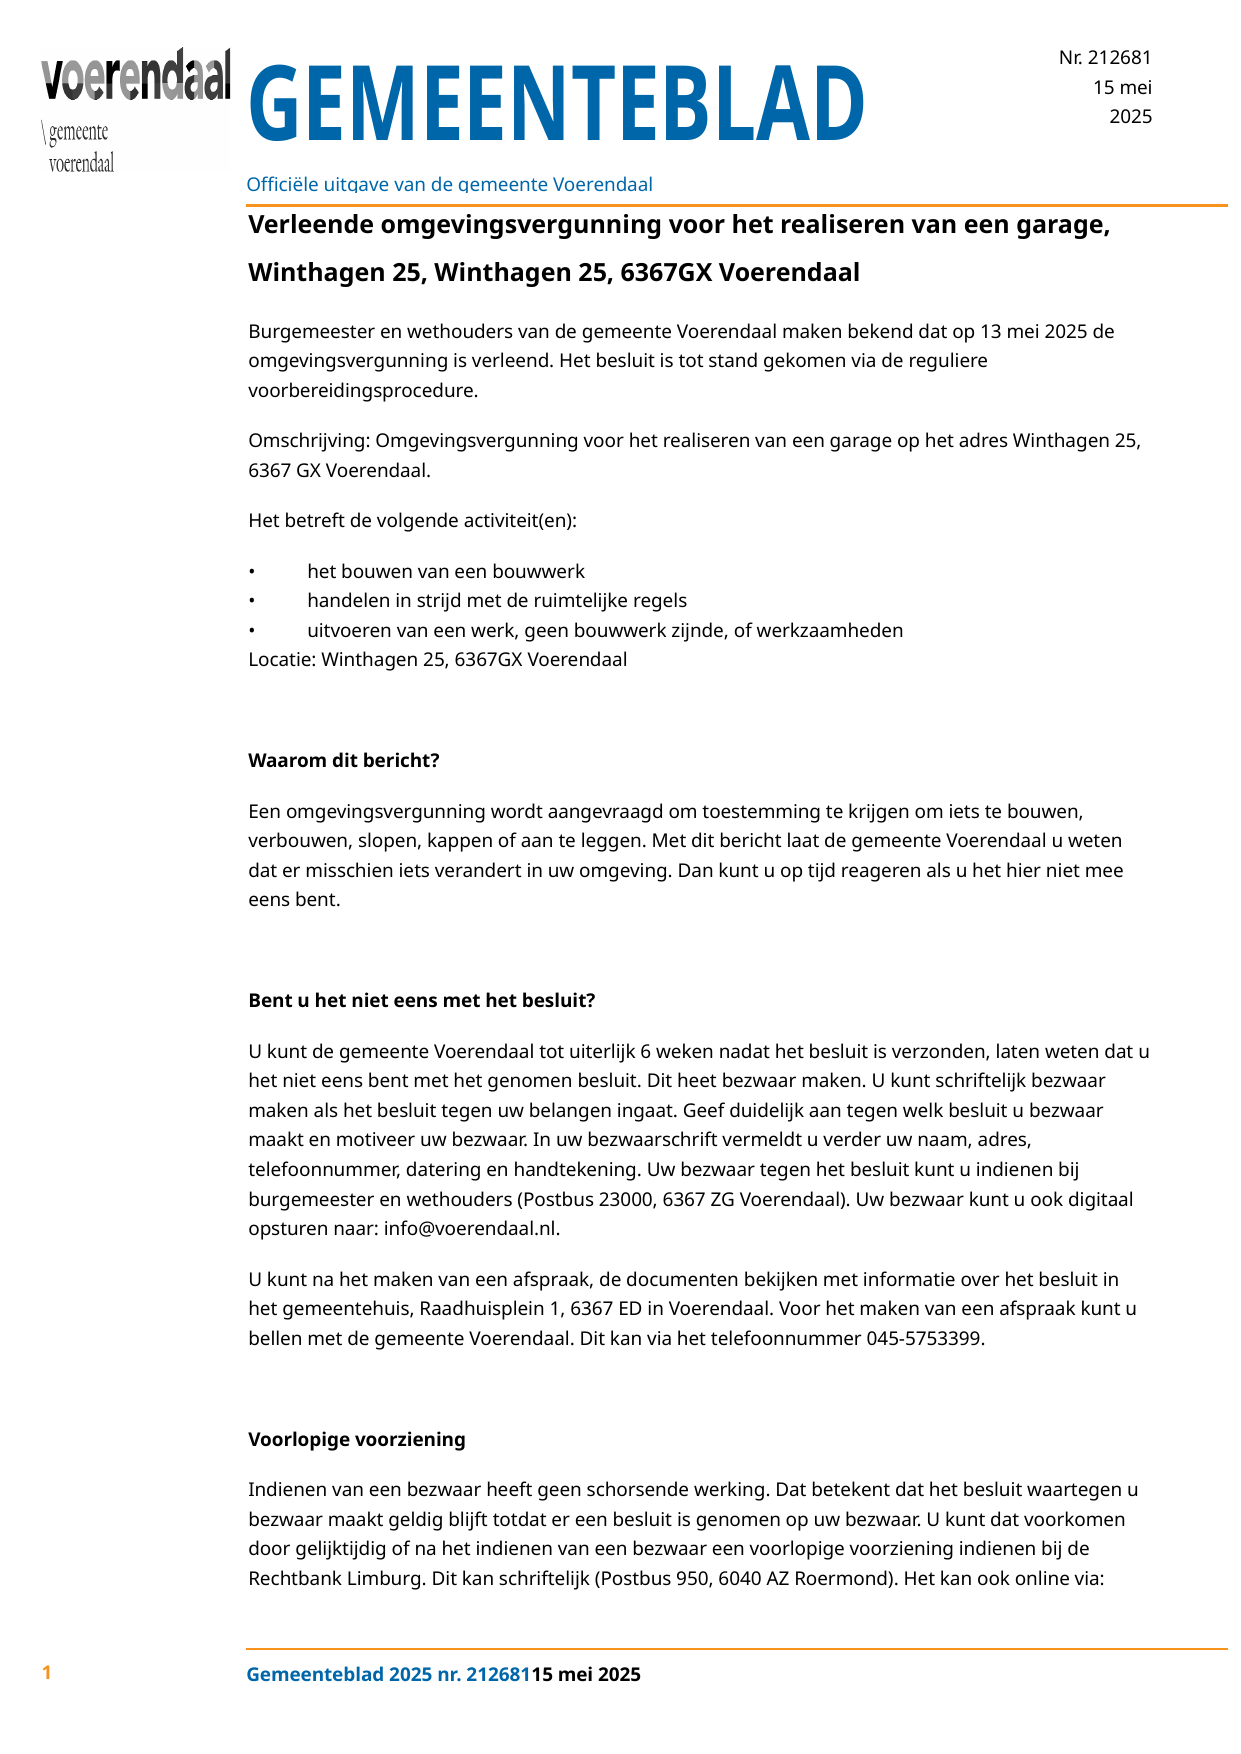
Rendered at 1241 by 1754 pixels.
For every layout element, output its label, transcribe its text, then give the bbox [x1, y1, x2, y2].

text Waarom dit bericht? [248, 747, 1152, 773]
picture [41, 47, 231, 172]
text Voorlopige voorziening [248, 1426, 1152, 1452]
text Bent u het niet eens met het besluit? [248, 987, 1152, 1013]
list uitvoeren van een werk, geen bouwwerk zijnde, of werkzaamheden [248, 617, 1152, 643]
list het bouwen van een bouwwerk [248, 558, 1152, 584]
list handelen in strijd met de ruimtelijke regels [248, 587, 1152, 613]
text Burgemeester en wethouders van de gemeente Voerendaal maken bekend dat op 13 mei 2025 de omgevingsvergunning is verleend. Het besluit is tot stand gekomen via de reguliere voorbereidingsprocedure. [248, 318, 1152, 403]
text U kunt de gemeente Voerendaal tot uiterlijk 6 weken nadat het besluit is verzonden, laten weten dat u het niet eens bent met het genomen besluit. Dit heet bezwaar maken. U kunt schriftelijk bezwaar maken als het besluit tegen uw belangen ingaat. Geef duidelijk aan tegen welk besluit u bezwaar maakt en motiveer uw bezwaar. In uw bezwaarschrift vermeldt u verder uw naam, adres, telefoonnummer, datering en handtekening. Uw bezwaar tegen het besluit kunt u indienen bij burgemeester en wethouders (Postbus 23000, 6367 ZG Voerendaal). Uw bezwaar kunt u ook digitaal opsturen naar: info@voerendaal.nl. [248, 1038, 1152, 1241]
text Een omgevingsvergunning wordt aangevraagd om toestemming te krijgen om iets te bouwen, verbouwen, slopen, kappen of aan te leggen. Met dit bericht laat de gemeente Voerendaal u weten dat er misschien iets verandert in uw omgeving. Dan kunt u op tijd reageren als u het hier niet mee eens bent. [248, 798, 1152, 912]
text Omschrijving: Omgevingsvergunning voor het realiseren van een garage op het adres Winthagen 25, 6367 GX Voerendaal. [248, 427, 1152, 483]
text U kunt na het maken van een afspraak, de documenten bekijken met informatie over het besluit in het gemeentehuis, Raadhuisplein 1, 6367 ED in Voerendaal. Voor het maken van een afspraak kunt u bellen met de gemeente Voerendaal. Dit kan via het telefoonnummer 045-5753399. [248, 1266, 1152, 1351]
text Het betreft de volgende activiteit(en): [248, 507, 1152, 533]
text Verleende omgevingsvergunning voor het realiseren van een garage, Winthagen 25, Winthagen 25, 6367GX Voerendaal [248, 207, 1152, 288]
text Locatie: Winthagen 25, 6367GX Voerendaal [248, 647, 1152, 672]
text Indienen van een bezwaar heeft geen schorsende werking. Dat betekent dat het besluit waartegen u bezwaar maakt geldig blijft totdat er een besluit is genomen op uw bezwaar. U kunt dat voorkomen door gelijktijdig of na het indienen van een bezwaar een voorlopige voorziening indienen bij de Rechtbank Limburg. Dit kan schriftelijk (Postbus 950, 6040 AZ Roermond). Het kan ook online via: [248, 1476, 1152, 1591]
